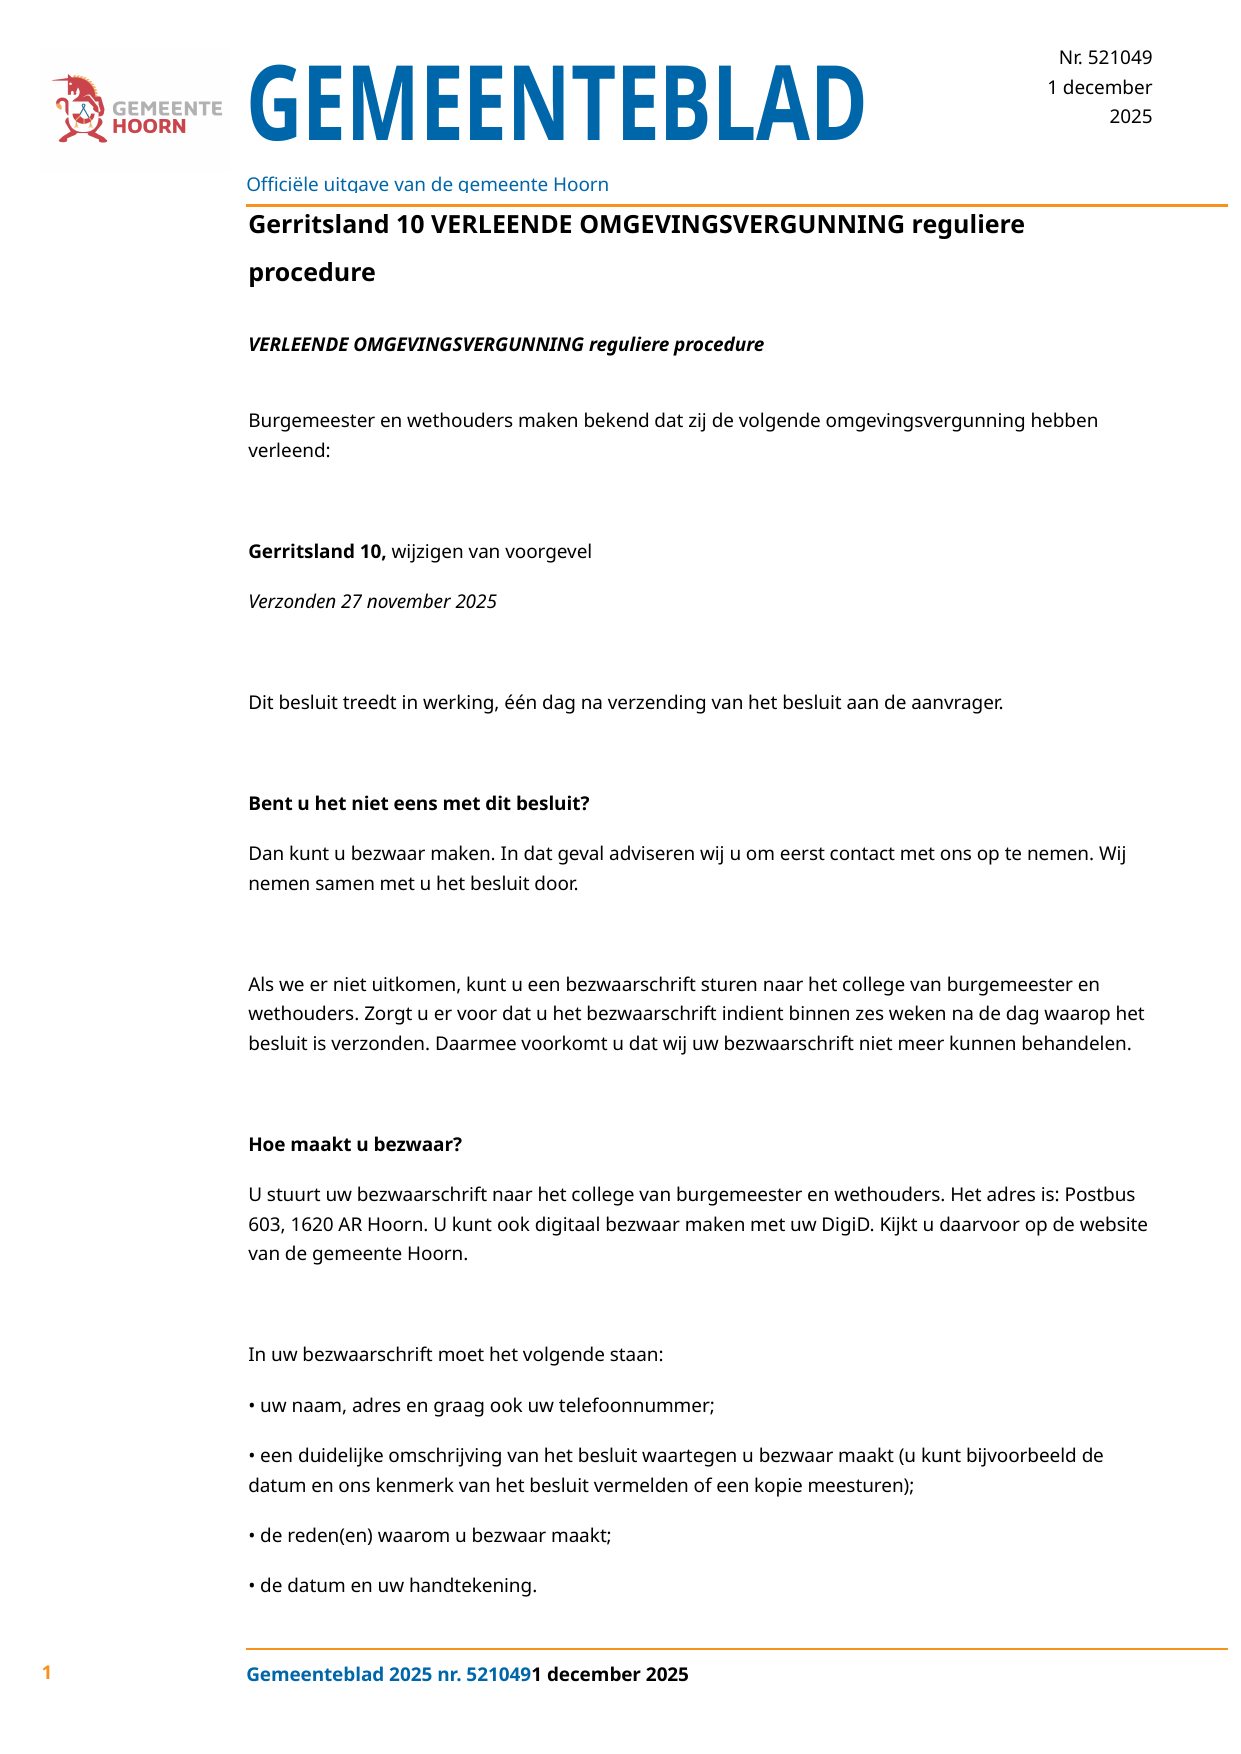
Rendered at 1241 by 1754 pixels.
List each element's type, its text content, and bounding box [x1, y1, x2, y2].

text Als we er niet uitkomen, kunt u een bezwaarschrift sturen naar het college van burgemeester en wethouders. Zorgt u er voor dat u het bezwaarschrift indient binnen zes weken na de dag waarop het besluit is verzonden. Daarmee voorkomt u dat wij uw bezwaarschrift niet meer kunnen behandelen. [248, 971, 1152, 1056]
text Dan kunt u bezwaar maken. In dat geval adviseren wij u om eerst contact met ons op te nemen. Wij nemen samen met u het besluit door. [248, 841, 1152, 896]
picture [41, 47, 231, 172]
text • de datum en uw handtekening. [248, 1573, 1152, 1598]
text Burgemeester en wethouders maken bekend dat zij de volgende omgevingsvergunning hebben verleend: [248, 408, 1152, 463]
text Dit besluit treedt in werking, één dag na verzending van het besluit aan de aanvrager. [248, 689, 1152, 715]
text In uw bezwaarschrift moet het volgende staan: [248, 1341, 1152, 1367]
text • uw naam, adres en graag ook uw telefoonnummer; [248, 1392, 1152, 1417]
text Gerritsland 10, wijzigen van voorgevel [248, 538, 1152, 564]
text Bent u het niet eens met dit besluit? [248, 790, 1152, 816]
text • de reden(en) waarom u bezwaar maakt; [248, 1522, 1152, 1548]
text • een duidelijke omschrijving van het besluit waartegen u bezwaar maakt (u kunt bijvoorbeeld de datum en ons kenmerk van het besluit vermelden of een kopie meesturen); [248, 1442, 1152, 1497]
text Gerritsland 10 VERLEENDE OMGEVINGSVERGUNNING reguliere procedure [248, 207, 1152, 288]
text Verzonden 27 november 2025 [248, 588, 1152, 614]
text VERLEENDE OMGEVINGSVERGUNNING reguliere procedure [248, 331, 1152, 357]
text U stuurt uw bezwaarschrift naar het college van burgemeester en wethouders. Het adres is: Postbus 603, 1620 AR Hoorn. U kunt ook digitaal bezwaar maken met uw DigiD. Kijkt u daarvoor op de website van de gemeente Hoorn. [248, 1181, 1152, 1266]
text Hoe maakt u bezwaar? [248, 1131, 1152, 1157]
